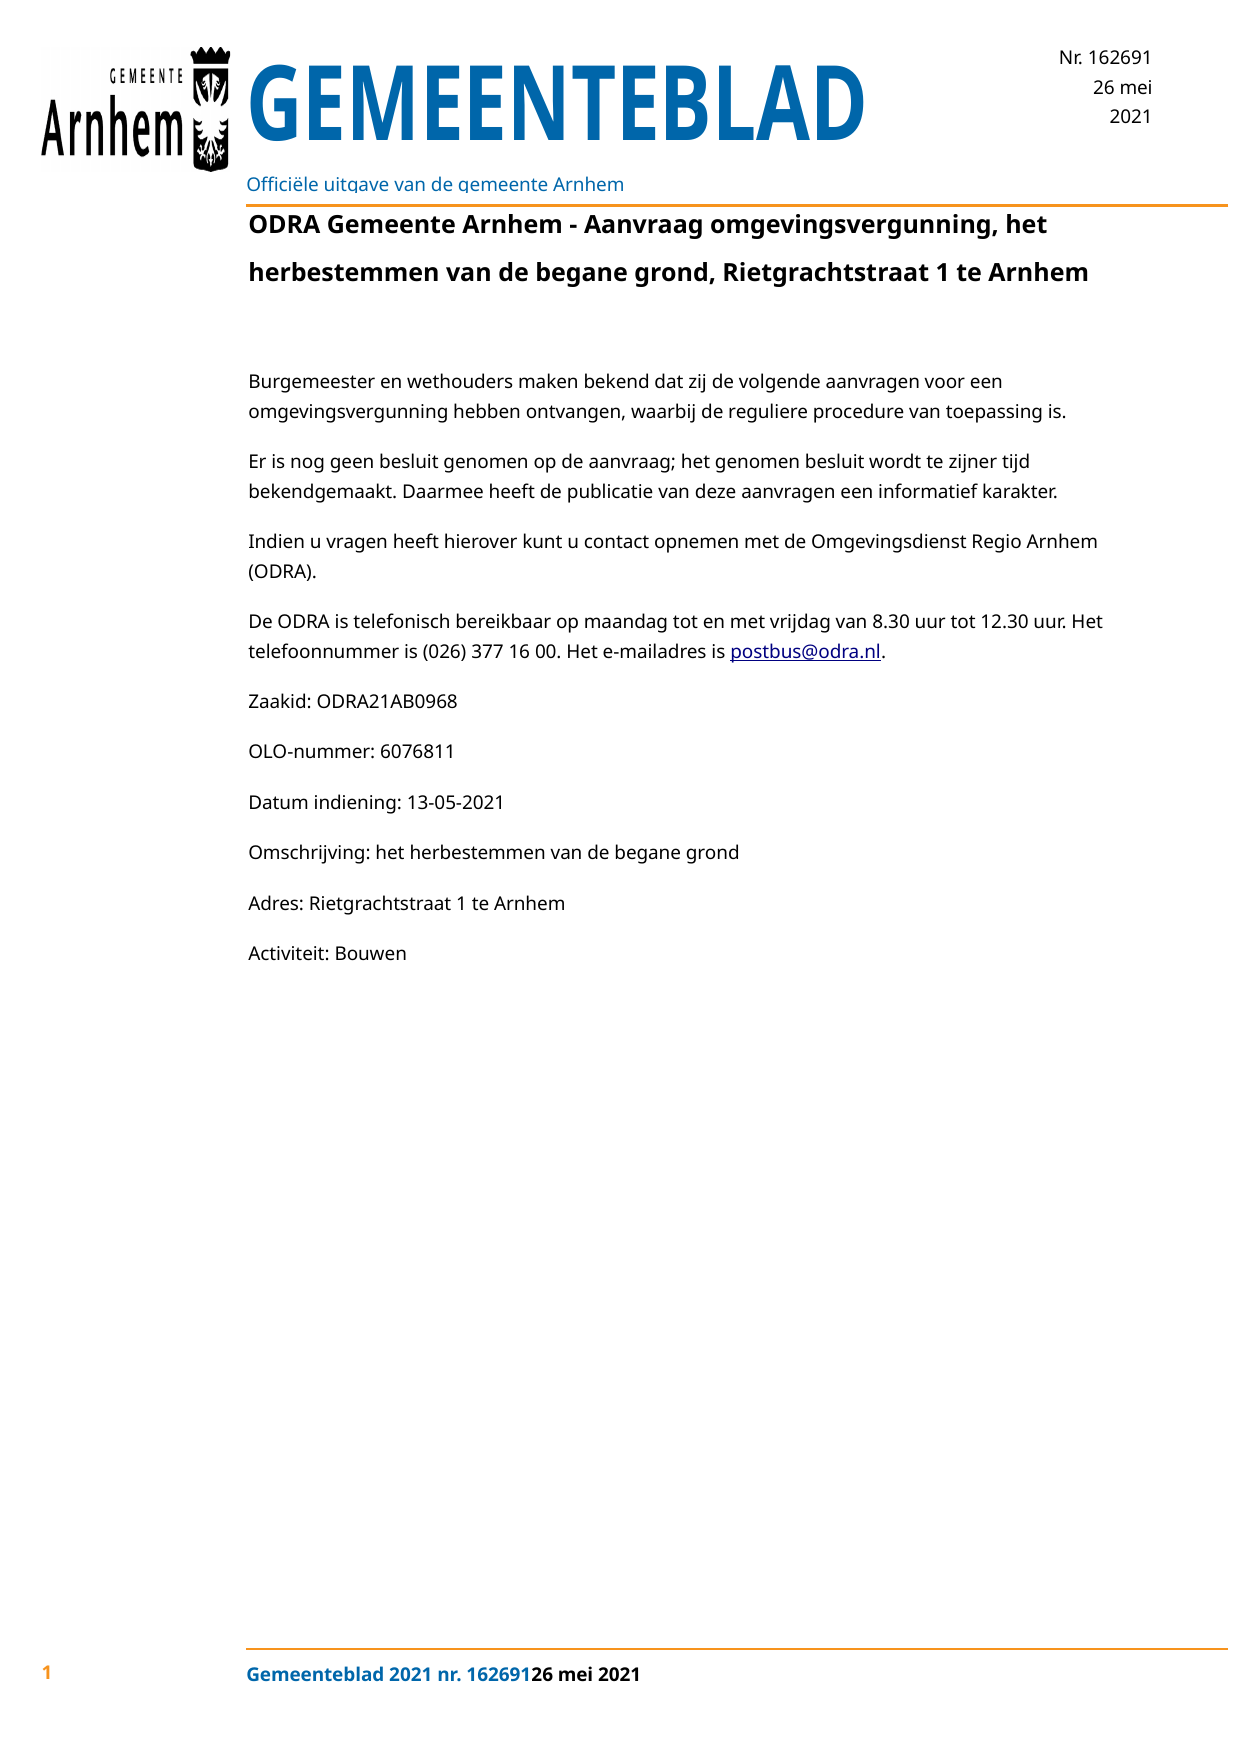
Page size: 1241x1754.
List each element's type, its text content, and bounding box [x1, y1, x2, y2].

text OLO-nummer: 6076811 [248, 739, 1152, 764]
text Omschrijving: het herbestemmen van de begane grond [248, 839, 1152, 865]
picture [41, 47, 231, 172]
text Zaakid: ODRA21AB0968 [248, 688, 1152, 714]
text Er is nog geen besluit genomen op de aanvraag; het genomen besluit wordt te zijner tijd bekendgemaakt. Daarmee heeft de publicatie van deze aanvragen een informatief karakter. [248, 448, 1152, 504]
text Burgemeester en wethouders maken bekend dat zij de volgende aanvragen voor een omgevingsvergunning hebben ontvangen, waarbij de reguliere procedure van toepassing is. [248, 368, 1152, 424]
text ODRA Gemeente Arnhem - Aanvraag omgevingsvergunning, het herbestemmen van de begane grond, Rietgrachtstraat 1 te Arnhem [248, 207, 1152, 288]
text Activiteit: Bouwen [248, 940, 1152, 966]
text Datum indiening: 13-05-2021 [248, 789, 1152, 815]
text Adres: Rietgrachtstraat 1 te Arnhem [248, 890, 1152, 916]
text De ODRA is telefonisch bereikbaar op maandag tot en met vrijdag van 8.30 uur tot 12.30 uur. Het telefoonnummer is (026) 377 16 00. Het e-mailadres is postbus@odra.nl. [248, 608, 1152, 664]
text Indien u vragen heeft hierover kunt u contact opnemen met de Omgevingsdienst Regio Arnhem (ODRA). [248, 528, 1152, 584]
